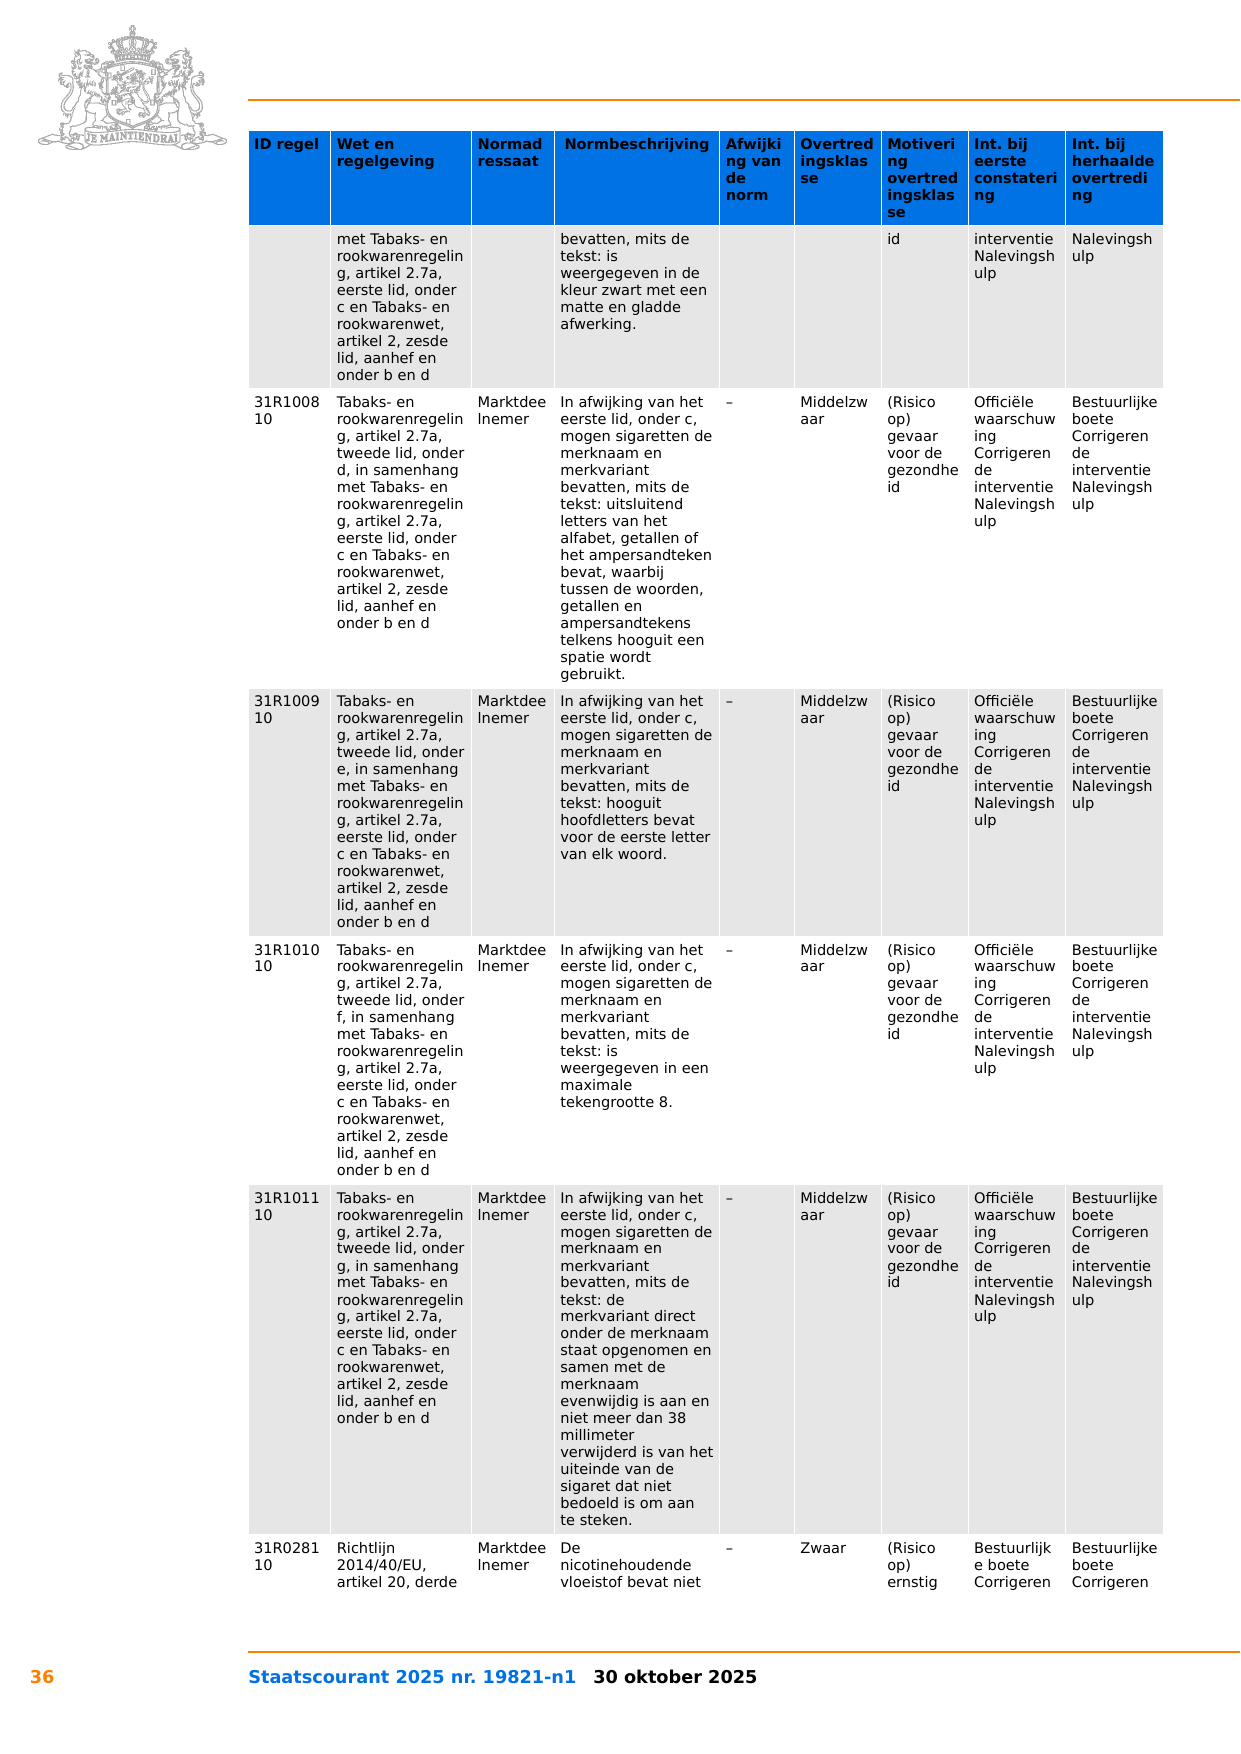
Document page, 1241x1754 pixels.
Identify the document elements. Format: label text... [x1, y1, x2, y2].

table_cell – [720, 390, 794, 687]
table_cell – [720, 1185, 794, 1534]
table_cell Bestuurlijke boete Corrigeren [969, 1535, 1065, 1595]
table_cell [720, 226, 794, 388]
table_cell Middelzwaar [795, 937, 881, 1184]
table_cell Officiële waarschuwing Corrigerende interventie Nalevingshulp [969, 1185, 1065, 1534]
table_cell Tabaks- en rookwarenregeling, artikel 2.7a, tweede lid, onder e, in samenhang met Tabaks- en rookwarenregeling, artikel 2.7a, eerste lid, onder c en Tabaks- en rookwarenwet, artikel 2, zesde lid, aanhef en onder b en d [331, 689, 471, 936]
table_cell Officiële waarschuwing Corrigerende interventie Nalevingshulp [969, 689, 1065, 936]
table_cell Officiële waarschuwing Corrigerende interventie Nalevingshulp [969, 937, 1065, 1184]
table_cell – [720, 689, 794, 936]
table_cell 31R101110 [249, 1185, 330, 1534]
table_cell Officiële waarschuwing Corrigerende interventie Nalevingshulp [969, 390, 1065, 687]
table_cell interventie Nalevingshulp [969, 226, 1065, 388]
table_header ID regel [249, 131, 330, 225]
table_cell Bestuurlijke boete Corrigerende interventie Nalevingshulp [1066, 1185, 1163, 1534]
table_cell [795, 226, 881, 388]
table_cell In afwijking van het eerste lid, onder c, mogen sigaretten de merknaam en merkvariant bevatten, mits de tekst: hooguit hoofdletters bevat voor de eerste letter van elk woord. [555, 689, 719, 936]
table_cell (Risico op) gevaar voor de gezondheid [882, 689, 968, 936]
table_cell In afwijking van het eerste lid, onder c, mogen sigaretten de merknaam en merkvariant bevatten, mits de tekst: de merkvariant direct onder de merknaam staat opgenomen en samen met de merknaam evenwijdig is aan en niet meer dan 38 millimeter verwijderd is van het uiteinde van de sigaret dat niet bedoeld is om aan te steken. [555, 1185, 719, 1534]
table_cell Marktdeelnemer [472, 937, 554, 1184]
table_header Int. bij herhaalde overtreding [1066, 131, 1163, 225]
table_header Overtredingsklasse [795, 131, 881, 225]
table_cell 31R100810 [249, 390, 330, 687]
table_cell Tabaks- en rookwarenregeling, artikel 2.7a, tweede lid, onder g, in samenhang met Tabaks- en rookwarenregeling, artikel 2.7a, eerste lid, onder c en Tabaks- en rookwarenwet, artikel 2, zesde lid, aanhef en onder b en d [331, 1185, 471, 1534]
table_cell Tabaks- en rookwarenregeling, artikel 2.7a, tweede lid, onder f, in samenhang met Tabaks- en rookwarenregeling, artikel 2.7a, eerste lid, onder c en Tabaks- en rookwarenwet, artikel 2, zesde lid, aanhef en onder b en d [331, 937, 471, 1184]
table_header Int. bij eerste constatering [969, 131, 1065, 225]
table_cell Marktdeelnemer [472, 390, 554, 687]
table_cell Marktdeelnemer [472, 689, 554, 936]
table_cell Bestuurlijke boete Corrigeren [1066, 1535, 1163, 1595]
table_cell Bestuurlijke boete Corrigerende interventie Nalevingshulp [1066, 937, 1163, 1184]
table_cell Bestuurlijke boete Corrigerende interventie Nalevingshulp [1066, 390, 1163, 687]
table_header Normbeschrijving [555, 131, 719, 225]
table_cell Middelzwaar [795, 1185, 881, 1534]
table_cell – [720, 937, 794, 1184]
table_cell 31R100910 [249, 689, 330, 936]
table_header Motivering overtredingsklasse [882, 131, 968, 225]
picture [38, 25, 227, 150]
table_cell In afwijking van het eerste lid, onder c, mogen sigaretten de merknaam en merkvariant bevatten, mits de tekst: is weergegeven in een maximale tekengrootte 8. [555, 937, 719, 1184]
table_cell id [882, 226, 968, 388]
table_header Wet en regelgeving [331, 131, 471, 225]
table_cell Nalevingshulp [1066, 226, 1163, 388]
table_cell In afwijking van het eerste lid, onder c, mogen sigaretten de merknaam en merkvariant bevatten, mits de tekst: uitsluitend letters van het alfabet, getallen of het ampersandteken bevat, waarbij tussen de woorden, getallen en ampersandtekens telkens hooguit een spatie wordt gebruikt. [555, 390, 719, 687]
table_cell (Risico op) gevaar voor de gezondheid [882, 937, 968, 1184]
table_cell Middelzwaar [795, 390, 881, 687]
table_cell bevatten, mits de tekst: is weergegeven in de kleur zwart met een matte en gladde afwerking. [555, 226, 719, 388]
table_cell met Tabaks- en rookwarenregeling, artikel 2.7a, eerste lid, onder c en Tabaks- en rookwarenwet, artikel 2, zesde lid, aanhef en onder b en d [331, 226, 471, 388]
table_cell Bestuurlijke boete Corrigerende interventie Nalevingshulp [1066, 689, 1163, 936]
table_header Afwijking van de norm [720, 131, 794, 225]
table_cell Marktdeelnemer [472, 1185, 554, 1534]
table_cell Tabaks- en rookwarenregeling, artikel 2.7a, tweede lid, onder d, in samenhang met Tabaks- en rookwarenregeling, artikel 2.7a, eerste lid, onder c en Tabaks- en rookwarenwet, artikel 2, zesde lid, aanhef en onder b en d [331, 390, 471, 687]
table_cell (Risico op) ernstig [882, 1535, 968, 1595]
table_cell (Risico op) gevaar voor de gezondheid [882, 1185, 968, 1534]
table_cell De nicotinehoudende vloeistof bevat niet [555, 1535, 719, 1595]
table_cell – [720, 1535, 794, 1595]
table_cell 31R101010 [249, 937, 330, 1184]
table_header Normadressaat [472, 131, 554, 225]
table_cell Middelzwaar [795, 689, 881, 936]
table_cell [249, 226, 330, 388]
table_cell [472, 226, 554, 388]
table_cell Marktdeelnemer [472, 1535, 554, 1595]
table_cell 31R028110 [249, 1535, 330, 1595]
table_cell (Risico op) gevaar voor de gezondheid [882, 390, 968, 687]
table_cell Zwaar [795, 1535, 881, 1595]
table_cell Richtlijn 2014/40/EU, artikel 20, derde [331, 1535, 471, 1595]
